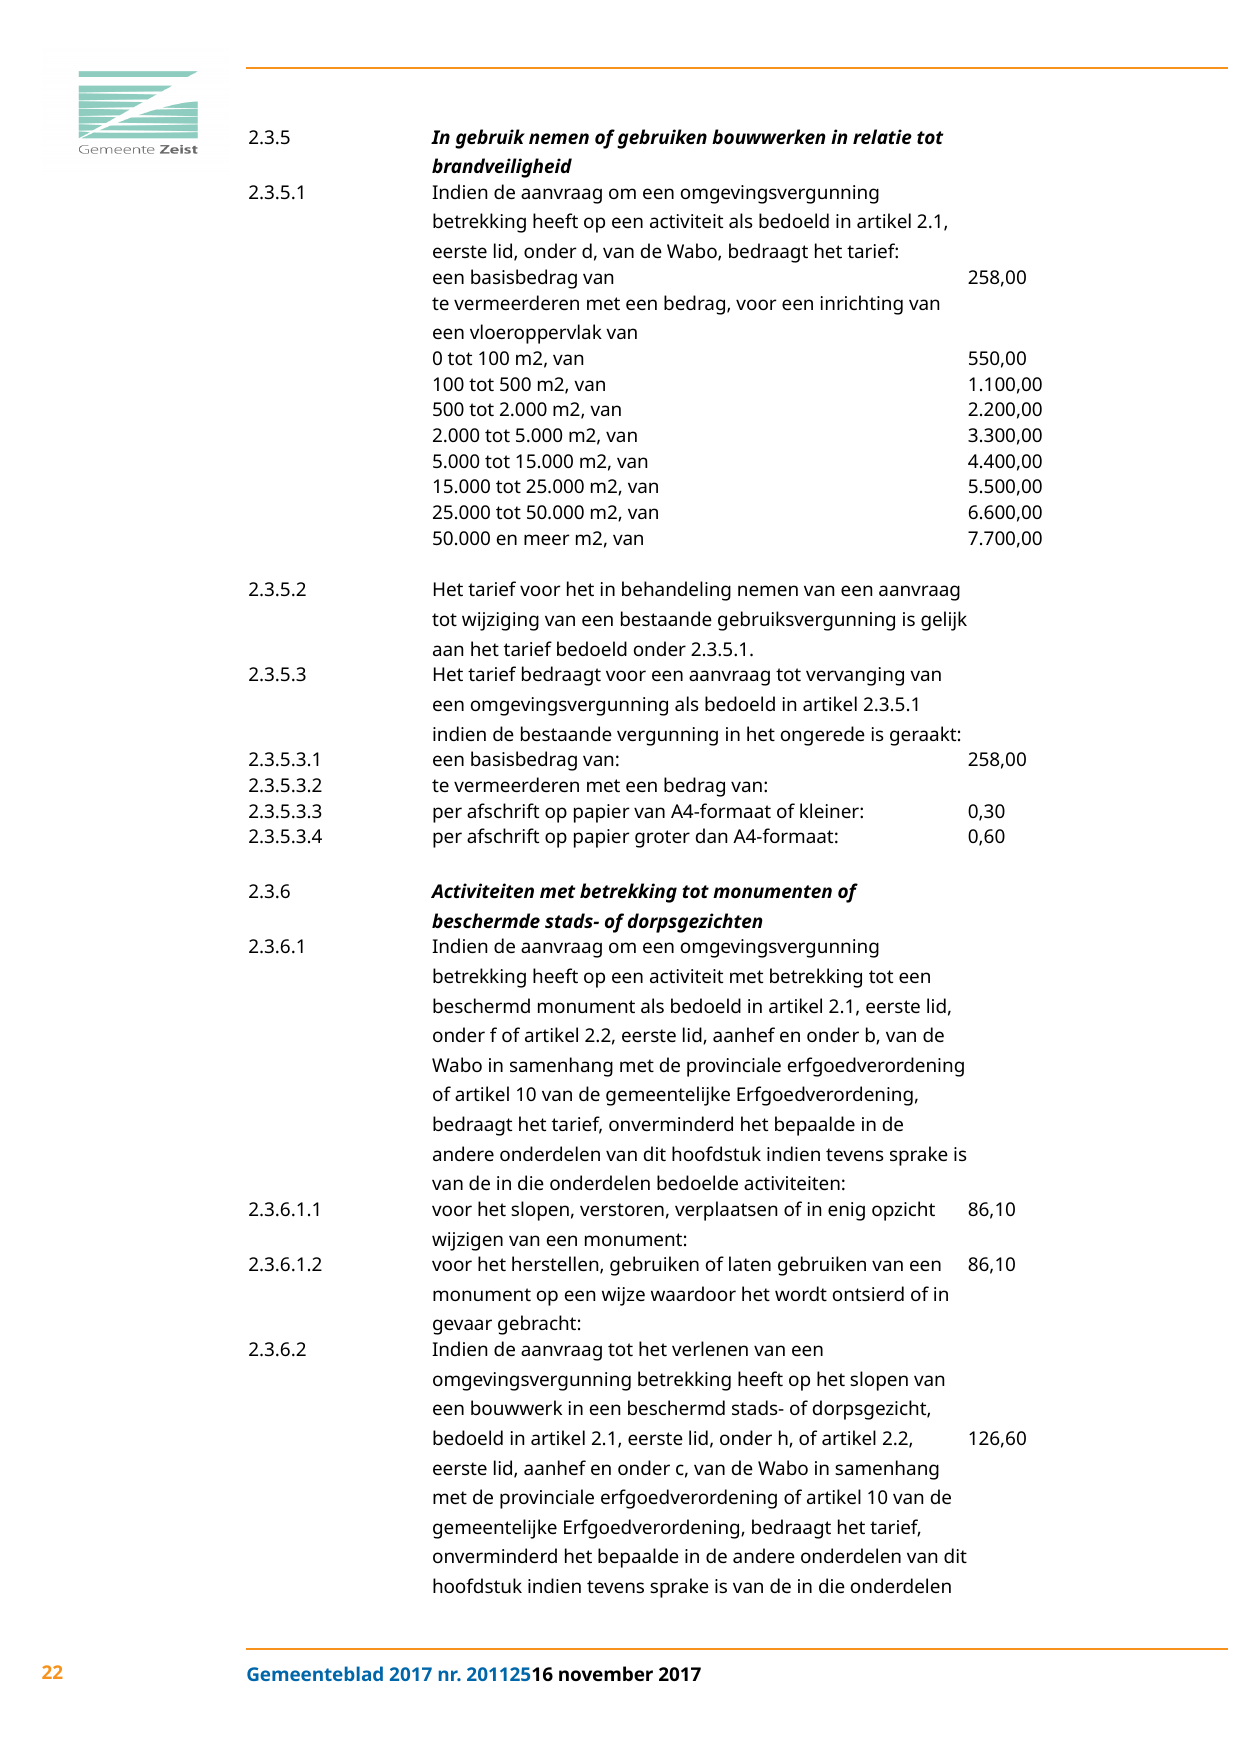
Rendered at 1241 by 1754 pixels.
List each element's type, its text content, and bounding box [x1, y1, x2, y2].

table_cell 50.000 en meer m2, van [432, 525, 968, 551]
table_cell 6.600,00 [968, 500, 1152, 525]
table_cell 2.3.6.1.2 [248, 1251, 432, 1336]
table_header In gebruik nemen of gebruiken bouwwerken in relatie tot brandveiligheid [432, 124, 968, 179]
table_header Activiteiten met betrekking tot monumenten of beschermde stads- of dorpsgezichten [432, 879, 968, 934]
table_cell 2.200,00 [968, 397, 1152, 422]
table_cell [248, 371, 432, 397]
table_cell een basisbedrag van [432, 264, 968, 290]
table_cell [968, 577, 1152, 662]
table_cell 258,00 [968, 746, 1152, 772]
table_cell [432, 849, 968, 875]
table_cell 0,60 [968, 824, 1152, 849]
table_header 2.3.6 [248, 879, 432, 934]
table_cell 86,10 [968, 1251, 1152, 1336]
table_cell 7.700,00 [968, 525, 1152, 551]
table_header [968, 124, 1152, 179]
table_cell 2.3.6.1.1 [248, 1196, 432, 1251]
table_cell voor het herstellen, gebruiken of laten gebruiken van een monument op een wijze waardoor het wordt ontsierd of in gevaar gebracht: [432, 1251, 968, 1336]
table_cell te vermeerderen met een bedrag, voor een inrichting van een vloeroppervlak van [432, 290, 968, 345]
table_cell 100 tot 500 m2, van [432, 371, 968, 397]
table_cell [968, 772, 1152, 798]
table_cell [248, 448, 432, 474]
table_cell 5.500,00 [968, 474, 1152, 499]
table_cell [968, 551, 1152, 577]
table_cell [248, 500, 432, 525]
table_cell [999, 95, 1152, 121]
table_cell 2.3.5.3.3 [248, 798, 432, 824]
table_cell Het tarief voor het in behandeling nemen van een aanvraag tot wijziging van een bestaande gebruiksvergunning is gelijk aan het tarief bedoeld onder 2.3.5.1. [432, 577, 968, 662]
table_cell 500 tot 2.000 m2, van [432, 397, 968, 422]
table_cell [248, 264, 432, 290]
table_cell 126,60 [968, 1336, 1152, 1599]
table_cell 258,00 [968, 264, 1152, 290]
table_cell Indien de aanvraag tot het verlenen van een omgevingsvergunning betrekking heeft op het slopen van een bouwwerk in een beschermd stads- of dorpsgezicht, bedoeld in artikel 2.1, eerste lid, onder h, of artikel 2.2, eerste lid, aanhef en onder c, van de Wabo in samenhang met de provinciale erfgoedverordening of artikel 10 van de gemeentelijke Erfgoedverordening, bedraagt het tarief, onverminderd het bepaalde in de andere onderdelen van dit hoofdstuk indien tevens sprake is van de in die onderdelen [432, 1336, 968, 1599]
table_cell 0,30 [968, 798, 1152, 824]
table_cell per afschrift op papier groter dan A4-formaat: [432, 824, 968, 849]
table_cell 2.3.5.2 [248, 577, 432, 662]
table_cell 2.3.5.1 [248, 179, 432, 264]
table_cell [554, 95, 999, 121]
table_cell 25.000 tot 50.000 m2, van [432, 500, 968, 525]
table_header [968, 879, 1152, 934]
table_cell [248, 345, 432, 371]
table_header 2.3.5 [248, 124, 432, 179]
table_cell [968, 849, 1152, 875]
table_cell per afschrift op papier van A4-formaat of kleiner: [432, 798, 968, 824]
table_cell [248, 474, 432, 499]
table_cell 550,00 [968, 345, 1152, 371]
table_cell 2.3.5.3.1 [248, 746, 432, 772]
table_cell [248, 290, 432, 345]
table_cell een basisbedrag van: [432, 746, 968, 772]
table_cell [432, 551, 968, 577]
table_cell [968, 662, 1152, 746]
table_cell te vermeerderen met een bedrag van: [432, 772, 968, 798]
table_cell [248, 397, 432, 422]
table_cell 4.400,00 [968, 448, 1152, 474]
table_cell [968, 179, 1152, 264]
table_cell [248, 849, 432, 875]
table_cell [248, 525, 432, 551]
table_cell 86,10 [968, 1196, 1152, 1251]
table_cell 15.000 tot 25.000 m2, van [432, 474, 968, 499]
table_cell 2.3.5.3.4 [248, 824, 432, 849]
table_cell voor het slopen, verstoren, verplaatsen of in enig opzicht wijzigen van een monument: [432, 1196, 968, 1251]
table_cell 1.100,00 [968, 371, 1152, 397]
table_cell Indien de aanvraag om een omgevingsvergunning betrekking heeft op een activiteit met betrekking tot een beschermd monument als bedoeld in artikel 2.1, eerste lid, onder f of artikel 2.2, eerste lid, aanhef en onder b, van de Wabo in samenhang met de provinciale erfgoedverordening of artikel 10 van de gemeentelijke Erfgoedverordening, bedraagt het tarief, onverminderd het bepaalde in de andere onderdelen van dit hoofdstuk indien tevens sprake is van de in die onderdelen bedoelde activiteiten: [432, 934, 968, 1196]
table_cell 2.3.5.3 [248, 662, 432, 746]
table_cell 5.000 tot 15.000 m2, van [432, 448, 968, 474]
table_cell [968, 934, 1152, 1196]
table_cell Het tarief bedraagt voor een aanvraag tot vervanging van een omgevingsvergunning als bedoeld in artikel 2.3.5.1 indien de bestaande vergunning in het ongerede is geraakt: [432, 662, 968, 746]
table_cell [248, 422, 432, 448]
table_cell [248, 551, 432, 577]
table_cell [248, 95, 554, 121]
picture [41, 47, 231, 172]
table_cell Indien de aanvraag om een omgevingsvergunning betrekking heeft op een activiteit als bedoeld in artikel 2.1, eerste lid, onder d, van de Wabo, bedraagt het tarief: [432, 179, 968, 264]
table_cell 2.000 tot 5.000 m2, van [432, 422, 968, 448]
table_cell 2.3.6.2 [248, 1336, 432, 1599]
table_cell [968, 290, 1152, 345]
table_cell 0 tot 100 m2, van [432, 345, 968, 371]
table_cell 2.3.5.3.2 [248, 772, 432, 798]
table_cell 3.300,00 [968, 422, 1152, 448]
table_cell 2.3.6.1 [248, 934, 432, 1196]
